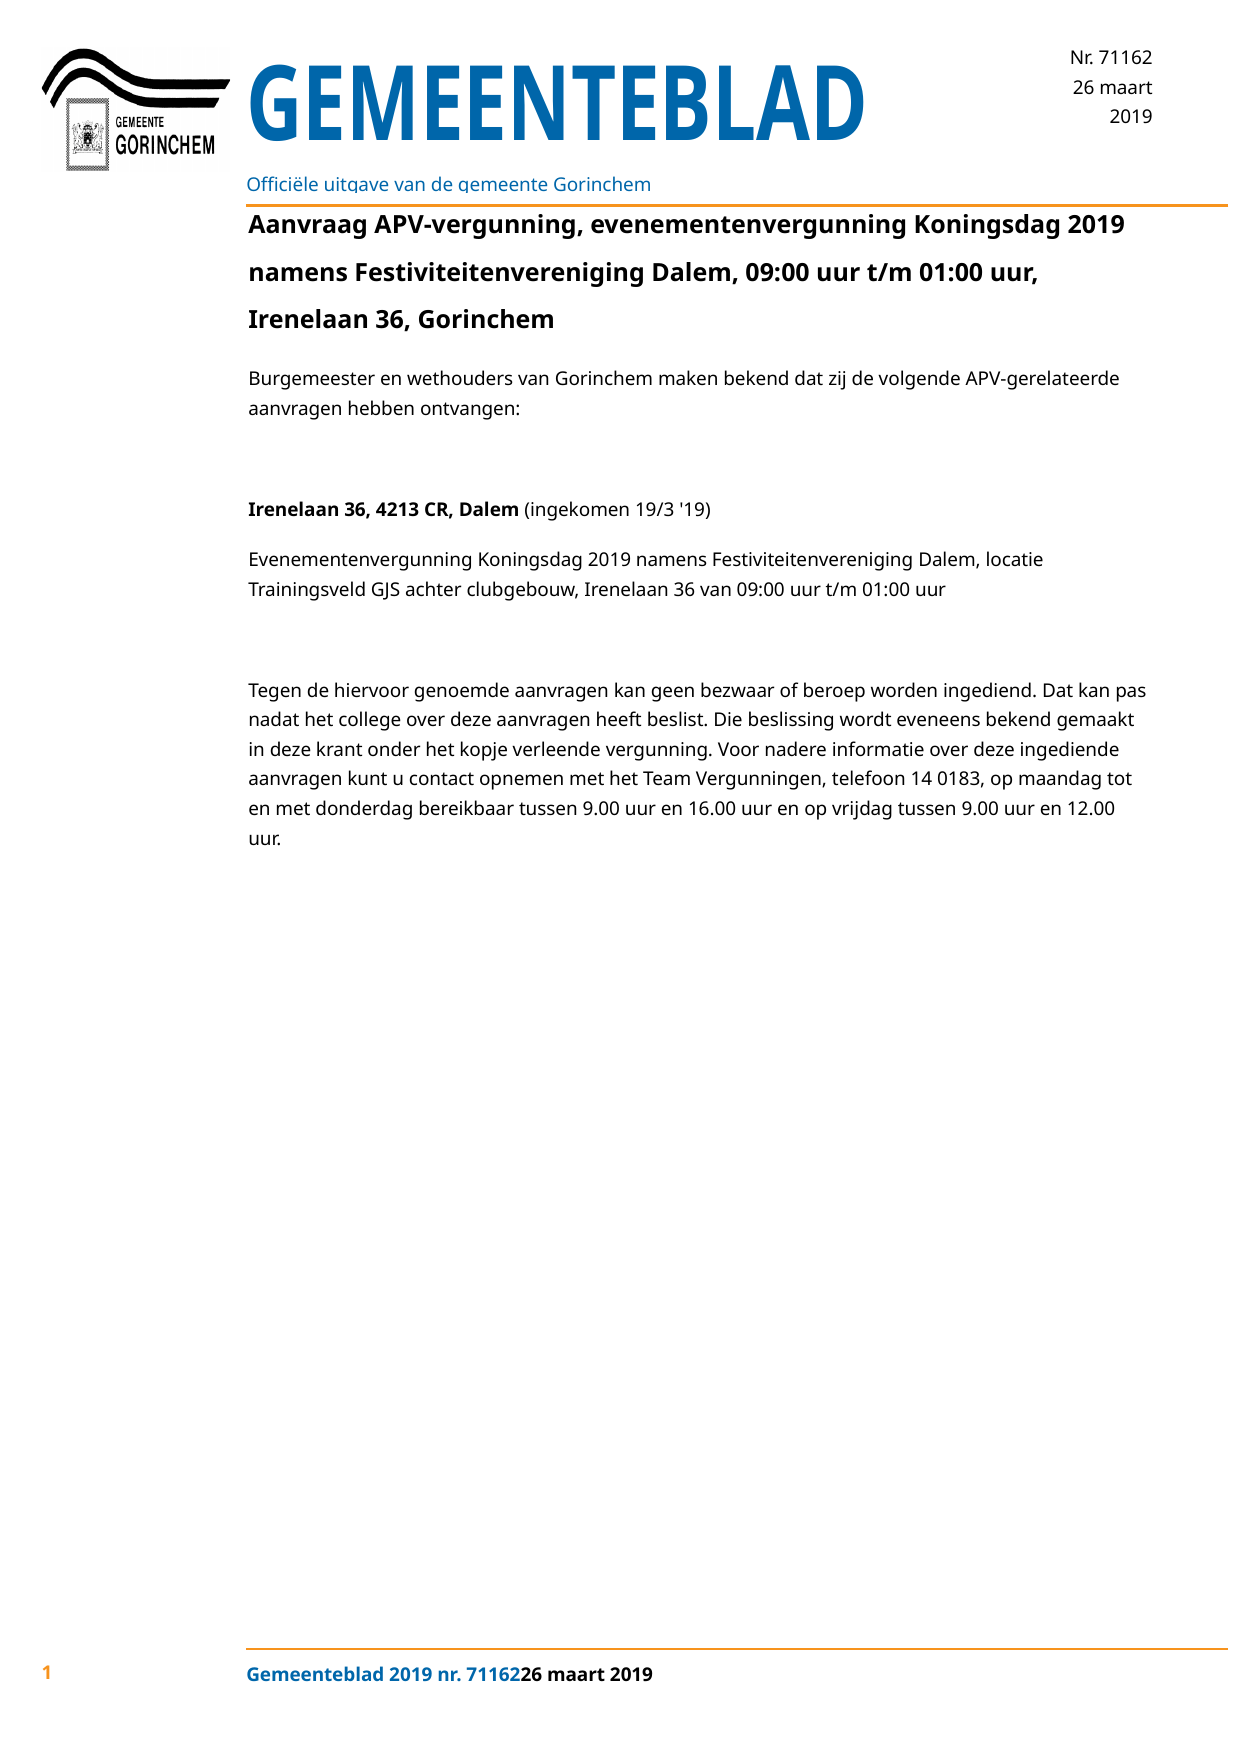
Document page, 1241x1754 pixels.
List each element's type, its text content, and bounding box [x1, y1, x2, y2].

text Aanvraag APV-vergunning, evenementenvergunning Koningsdag 2019 namens Festiviteitenvereniging Dalem, 09:00 uur t/m 01:00 uur, Irenelaan 36, Gorinchem [248, 207, 1152, 336]
text Tegen de hiervoor genoemde aanvragen kan geen bezwaar of beroep worden ingediend. Dat kan pas nadat het college over deze aanvragen heeft beslist. Die beslissing wordt eveneens bekend gemaakt in deze krant onder het kopje verleende vergunning. Voor nadere informatie over deze ingediende aanvragen kunt u contact opnemen met het Team Vergunningen, telefoon 14 0183, op maandag tot en met donderdag bereikbaar tussen 9.00 uur en 16.00 uur en op vrijdag tussen 9.00 uur en 12.00 uur. [248, 677, 1152, 850]
picture [41, 47, 231, 172]
text Irenelaan 36, 4213 CR, Dalem (ingekomen 19/3 '19) [248, 496, 1152, 522]
text Burgemeester en wethouders van Gorinchem maken bekend dat zij de volgende APV-gerelateerde aanvragen hebben ontvangen: [248, 366, 1152, 421]
text Evenementenvergunning Koningsdag 2019 namens Festiviteitenvereniging Dalem, locatie Trainingsveld GJS achter clubgebouw, Irenelaan 36 van 09:00 uur t/m 01:00 uur [248, 546, 1152, 602]
